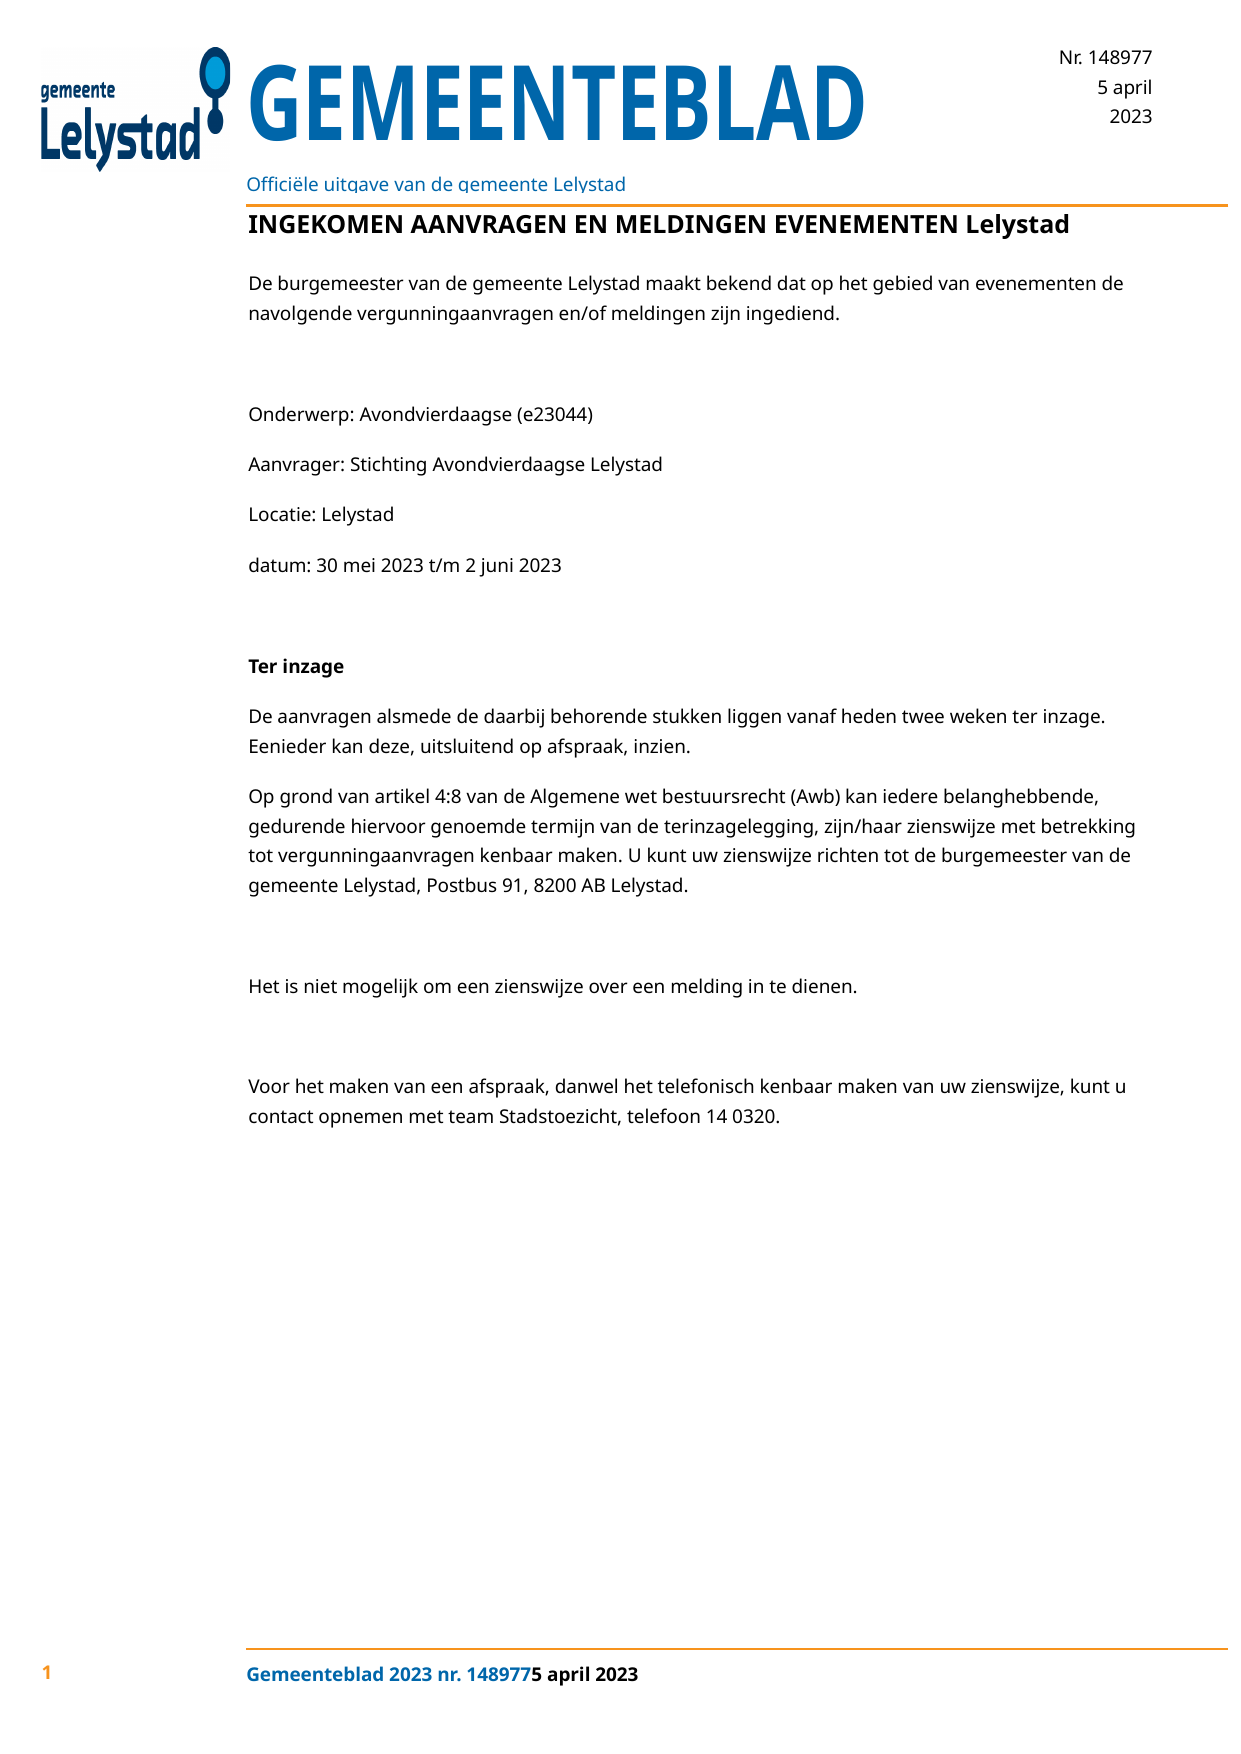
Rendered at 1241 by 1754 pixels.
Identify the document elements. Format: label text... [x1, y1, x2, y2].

text De burgemeester van de gemeente Lelystad maakt bekend dat op het gebied van evenementen de navolgende vergunningaanvragen en/of meldingen zijn ingediend. [248, 270, 1152, 326]
text De aanvragen alsmede de daarbij behorende stukken liggen vanaf heden twee weken ter inzage. Eenieder kan deze, uitsluitend op afspraak, inzien. [248, 703, 1152, 758]
text datum: 30 mei 2023 t/m 2 juni 2023 [248, 552, 1152, 578]
text Voor het maken van een afspraak, danwel het telefonisch kenbaar maken van uw zienswijze, kunt u contact opnemen met team Stadstoezicht, telefoon 14 0320. [248, 1074, 1152, 1129]
text Onderwerp: Avondvierdaagse (e23044) [248, 401, 1152, 426]
text Locatie: Lelystad [248, 502, 1152, 527]
text Op grond van artikel 4:8 van de Algemene wet bestuursrecht (Awb) kan iedere belanghebbende, gedurende hiervoor genoemde termijn van de terinzagelegging, zijn/haar zienswijze met betrekking tot vergunningaanvragen kenbaar maken. U kunt uw zienswijze richten tot de burgemeester van de gemeente Lelystad, Postbus 91, 8200 AB Lelystad. [248, 783, 1152, 898]
text Het is niet mogelijk om een zienswijze over een melding in te dienen. [248, 973, 1152, 998]
text INGEKOMEN AANVRAGEN EN MELDINGEN EVENEMENTEN Lelystad [248, 207, 1152, 241]
text Ter inzage [248, 653, 1152, 678]
text Aanvrager: Stichting Avondvierdaagse Lelystad [248, 451, 1152, 477]
picture [41, 47, 231, 172]
